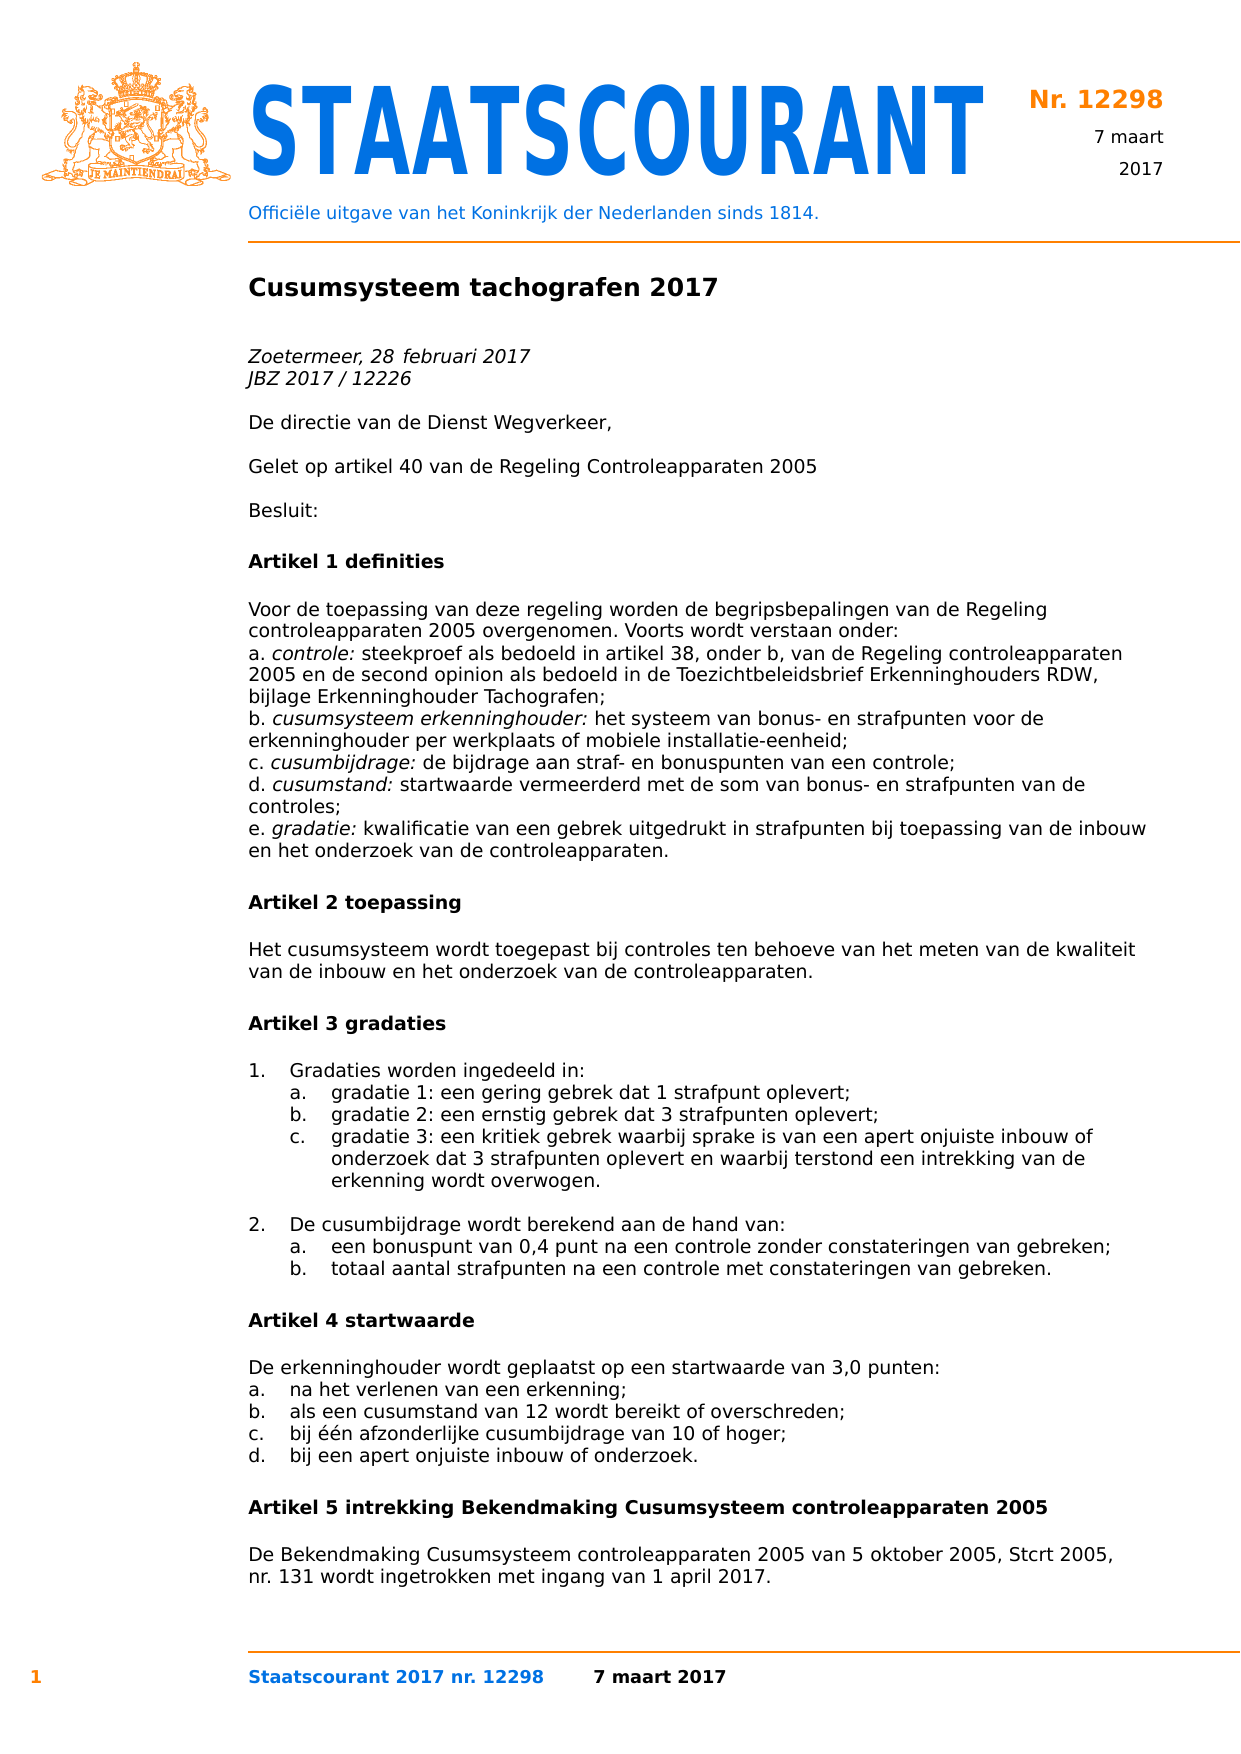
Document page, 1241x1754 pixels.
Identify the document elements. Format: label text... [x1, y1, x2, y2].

table_header Nr. 12298 [998, 62, 1240, 121]
text a. gradatie 1: een gering gebrek dat 1 strafpunt oplevert; [289, 1082, 1163, 1104]
text Besluit: [248, 499, 1163, 521]
table_header [25, 62, 248, 241]
table_cell 2017 [998, 153, 1240, 203]
text Gelet op artikel 40 van de Regeling Controleapparaten 2005 [248, 456, 1163, 478]
text a. controle: steekproef als bedoeld in artikel 38, onder b, van de Regeling controleapparaten 2005 en de second opinion als bedoeld in de Toezichtbeleidsbrief Erkenninghouders RDW, bijlage Erkenninghouder Tachografen; [248, 642, 1163, 708]
text c. cusumbijdrage: de bijdrage aan straf- en bonuspunten van een controle; [248, 752, 1163, 774]
subtitle Cusumsysteem tachografen 2017 [248, 273, 1163, 302]
text e. gradatie: kwalificatie van een gebrek uitgedrukt in strafpunten bij toepassing van de inbouw en het onderzoek van de controleapparaten. [248, 818, 1163, 862]
text b. als een cusumstand van 12 wordt bereikt of overschreden; [248, 1401, 1163, 1423]
text a. na het verlenen van een erkenning; [248, 1379, 1163, 1401]
text De erkenninghouder wordt geplaatst op een startwaarde van 3,0 punten: [248, 1357, 1163, 1379]
text b. cusumsysteem erkenninghouder: het systeem van bonus- en strafpunten voor de erkenninghouder per werkplaats of mobiele installatie-eenheid; [248, 708, 1163, 752]
text b. totaal aantal strafpunten na een controle met constateringen van gebreken. [289, 1258, 1163, 1280]
subtitle Artikel 3 gradaties [248, 1013, 1163, 1035]
text c. bij één afzonderlijke cusumbijdrage van 10 of hoger; [248, 1423, 1163, 1445]
text JBZ 2017 / 12226 [248, 368, 1163, 390]
text De directie van de Dienst Wegverkeer, [248, 412, 1163, 434]
text Voor de toepassing van deze regeling worden de begripsbepalingen van de Regeling controleapparaten 2005 overgenomen. Voorts wordt verstaan onder: [248, 598, 1163, 642]
subtitle Artikel 2 toepassing [248, 892, 1163, 914]
subtitle Artikel 5 intrekking Bekendmaking Cusumsysteem controleapparaten 2005 [248, 1497, 1163, 1519]
text De Bekendmaking Cusumsysteem controleapparaten 2005 van 5 oktober 2005, Stcrt 2005, nr. 131 wordt ingetrokken met ingang van 1 april 2017. [248, 1544, 1163, 1588]
text b. gradatie 2: een ernstig gebrek dat 3 strafpunten oplevert; [289, 1104, 1163, 1126]
text d. cusumstand: startwaarde vermeerderd met de som van bonus- en strafpunten van de controles; [248, 774, 1163, 818]
picture [41, 62, 231, 186]
text c. gradatie 3: een kritiek gebrek waarbij sprake is van een apert onjuiste inbouw of onderzoek dat 3 strafpunten oplevert en waarbij terstond een intrekking van de erkenning wordt overwogen. [289, 1126, 1163, 1192]
text Het cusumsysteem wordt toegepast bij controles ten behoeve van het meten van de kwaliteit van de inbouw en het onderzoek van de controleapparaten. [248, 939, 1163, 983]
subtitle Artikel 4 startwaarde [248, 1310, 1163, 1332]
table_cell 7 maart [998, 121, 1240, 153]
text 1. Gradaties worden ingedeeld in: [248, 1060, 1163, 1082]
text d. bij een apert onjuiste inbouw of onderzoek. [248, 1445, 1163, 1467]
text a. een bonuspunt van 0,4 punt na een controle zonder constateringen van gebreken; [289, 1236, 1163, 1258]
text Zoetermeer, 28 februari 2017 [248, 346, 1163, 368]
text 2. De cusumbijdrage wordt berekend aan de hand van: [248, 1214, 1163, 1236]
table_cell Officiële uitgave van het Koninkrijk der Nederlanden sinds 1814. [248, 203, 1240, 241]
table_header STAATSCOURANT [248, 62, 998, 203]
subtitle Artikel 1 definities [248, 551, 1163, 573]
